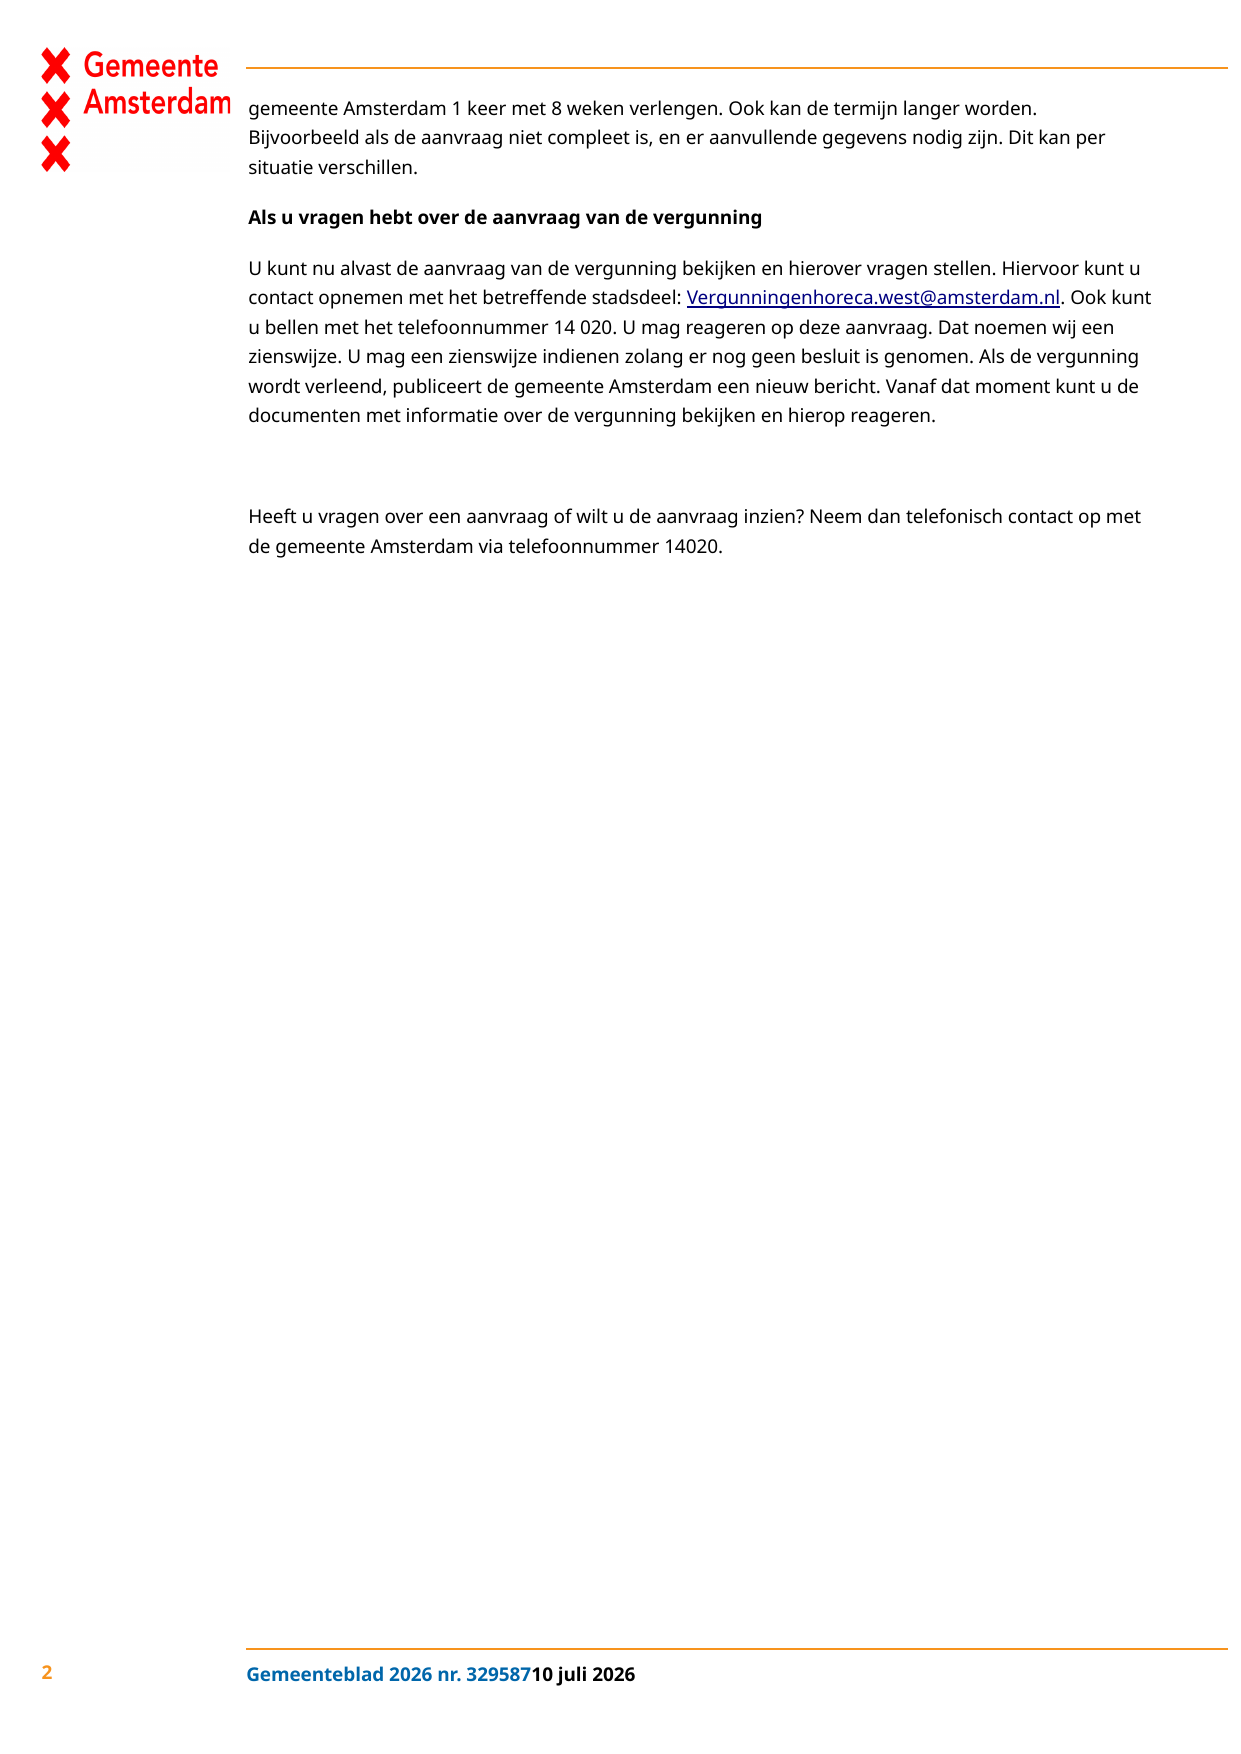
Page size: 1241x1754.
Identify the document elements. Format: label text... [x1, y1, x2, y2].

text U kunt nu alvast de aanvraag van de vergunning bekijken en hierover vragen stellen. Hiervoor kunt u contact opnemen met het betreffende stadsdeel: Vergunningenhoreca.west@amsterdam.nl. Ook kunt u bellen met het telefoonnummer 14 020. U mag reageren op deze aanvraag. Dat noemen wij een zienswijze. U mag een zienswijze indienen zolang er nog geen besluit is genomen. Als de vergunning wordt verleend, publiceert de gemeente Amsterdam een nieuw bericht. Vanaf dat moment kunt u de documenten met informatie over de vergunning bekijken en hierop reageren. [248, 255, 1152, 428]
text gemeente Amsterdam 1 keer met 8 weken verlengen. Ook kan de termijn langer worden. Bijvoorbeeld als de aanvraag niet compleet is, en er aanvullende gegevens nodig zijn. Dit kan per situatie verschillen. [248, 95, 1152, 180]
text Heeft u vragen over een aanvraag of wilt u de aanvraag inzien? Neem dan telefonisch contact op met de gemeente Amsterdam via telefoonnummer 14020. [248, 503, 1152, 559]
picture [41, 47, 231, 172]
text Als u vragen hebt over de aanvraag van de vergunning [248, 204, 1152, 230]
